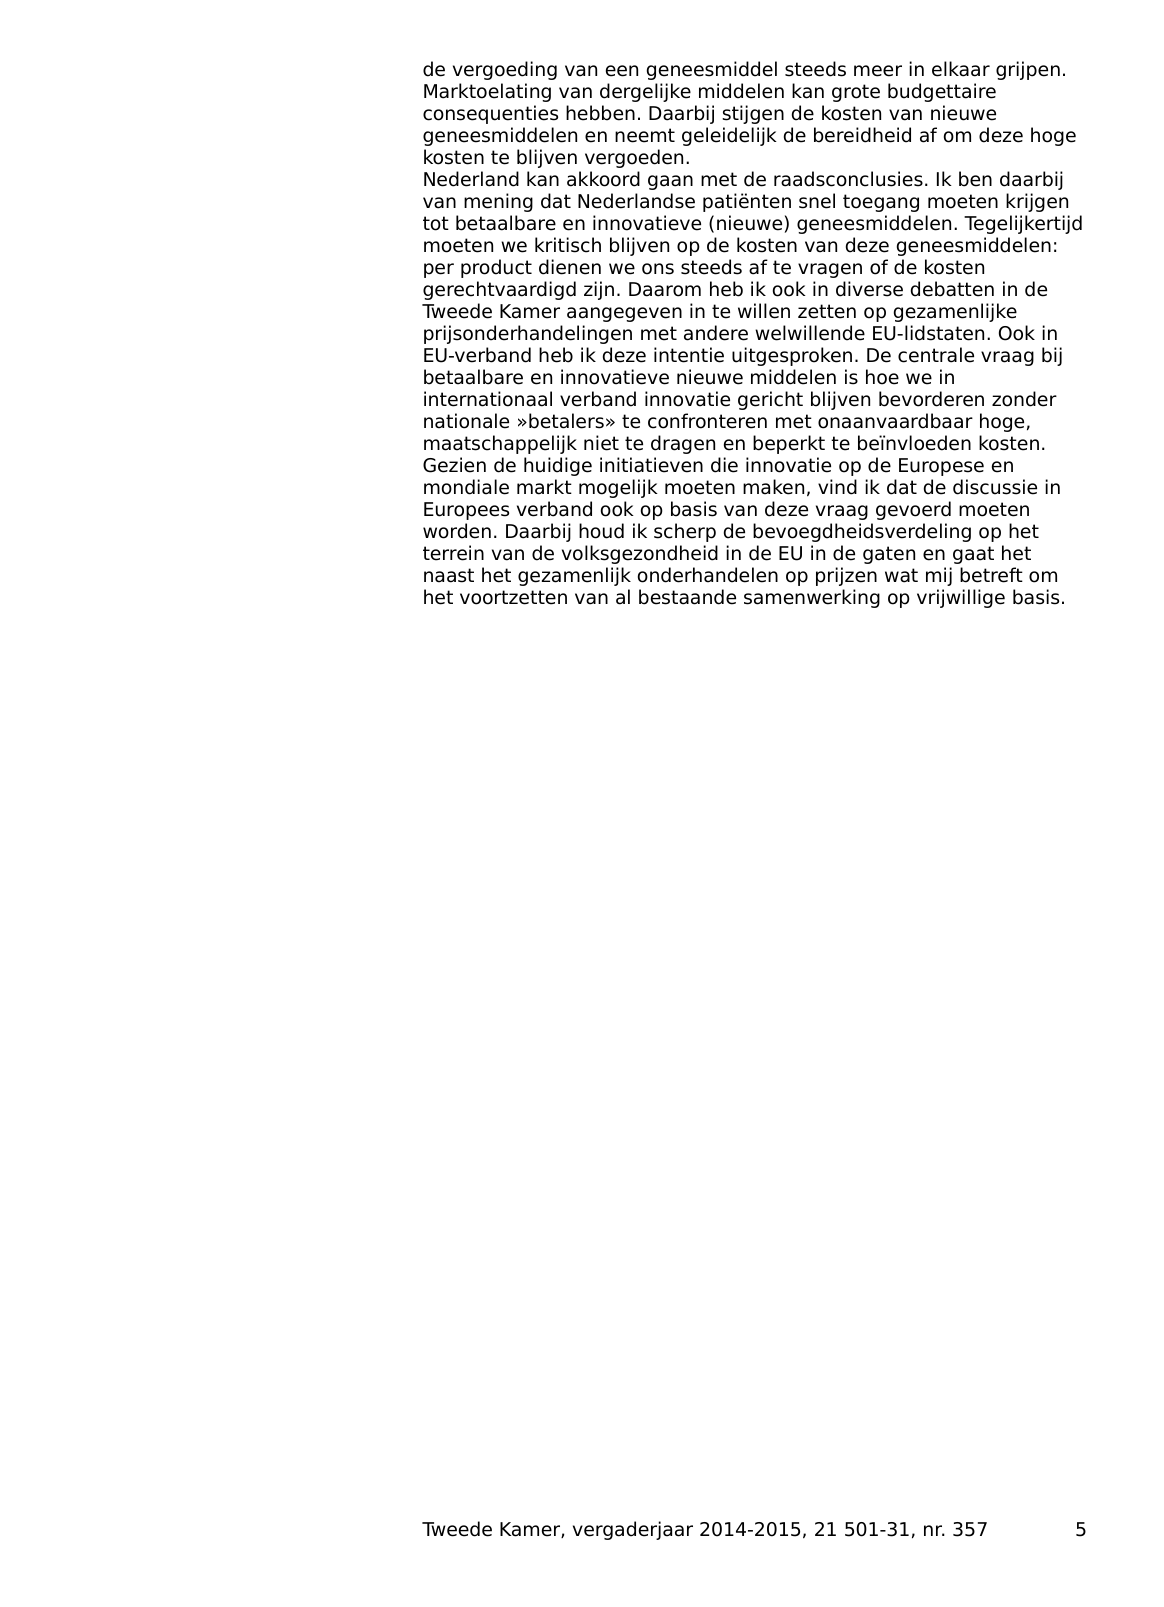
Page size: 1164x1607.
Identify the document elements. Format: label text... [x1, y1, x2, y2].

text prijsonderhandelingen met andere welwillende EU-lidstaten. Ook in EU-verband heb ik deze intentie uitgesproken. De centrale vraag bij betaalbare en innovatieve nieuwe middelen is hoe we in internationaal verband innovatie gericht blijven bevorderen zonder nationale »betalers» te confronteren met onaanvaardbaar hoge, maatschappelijk niet te dragen en beperkt te beïnvloeden kosten. Gezien de huidige initiatieven die innovatie op de Europese en mondiale markt mogelijk moeten maken, vind ik dat de discussie in Europees verband ook op basis van deze vraag gevoerd moeten worden. Daarbij houd ik scherp de bevoegdheidsverdeling op het terrein van de volksgezondheid in de EU in de gaten en gaat het naast het gezamenlijk onderhandelen op prijzen wat mij betreft om het voortzetten van al bestaande samenwerking op vrijwillige basis. [422, 323, 1087, 608]
text de vergoeding van een geneesmiddel steeds meer in elkaar grijpen. Marktoelating van dergelijke middelen kan grote budgettaire consequenties hebben. Daarbij stijgen de kosten van nieuwe geneesmiddelen en neemt geleidelijk de bereidheid af om deze hoge kosten te blijven vergoeden. [422, 59, 1087, 169]
text Nederland kan akkoord gaan met de raadsconclusies. Ik ben daarbij van mening dat Nederlandse patiënten snel toegang moeten krijgen tot betaalbare en innovatieve (nieuwe) geneesmiddelen. Tegelijkertijd moeten we kritisch blijven op de kosten van deze geneesmiddelen: per product dienen we ons steeds af te vragen of de kosten gerechtvaardigd zijn. Daarom heb ik ook in diverse debatten in de Tweede Kamer aangegeven in te willen zetten op gezamenlijke [422, 169, 1087, 323]
